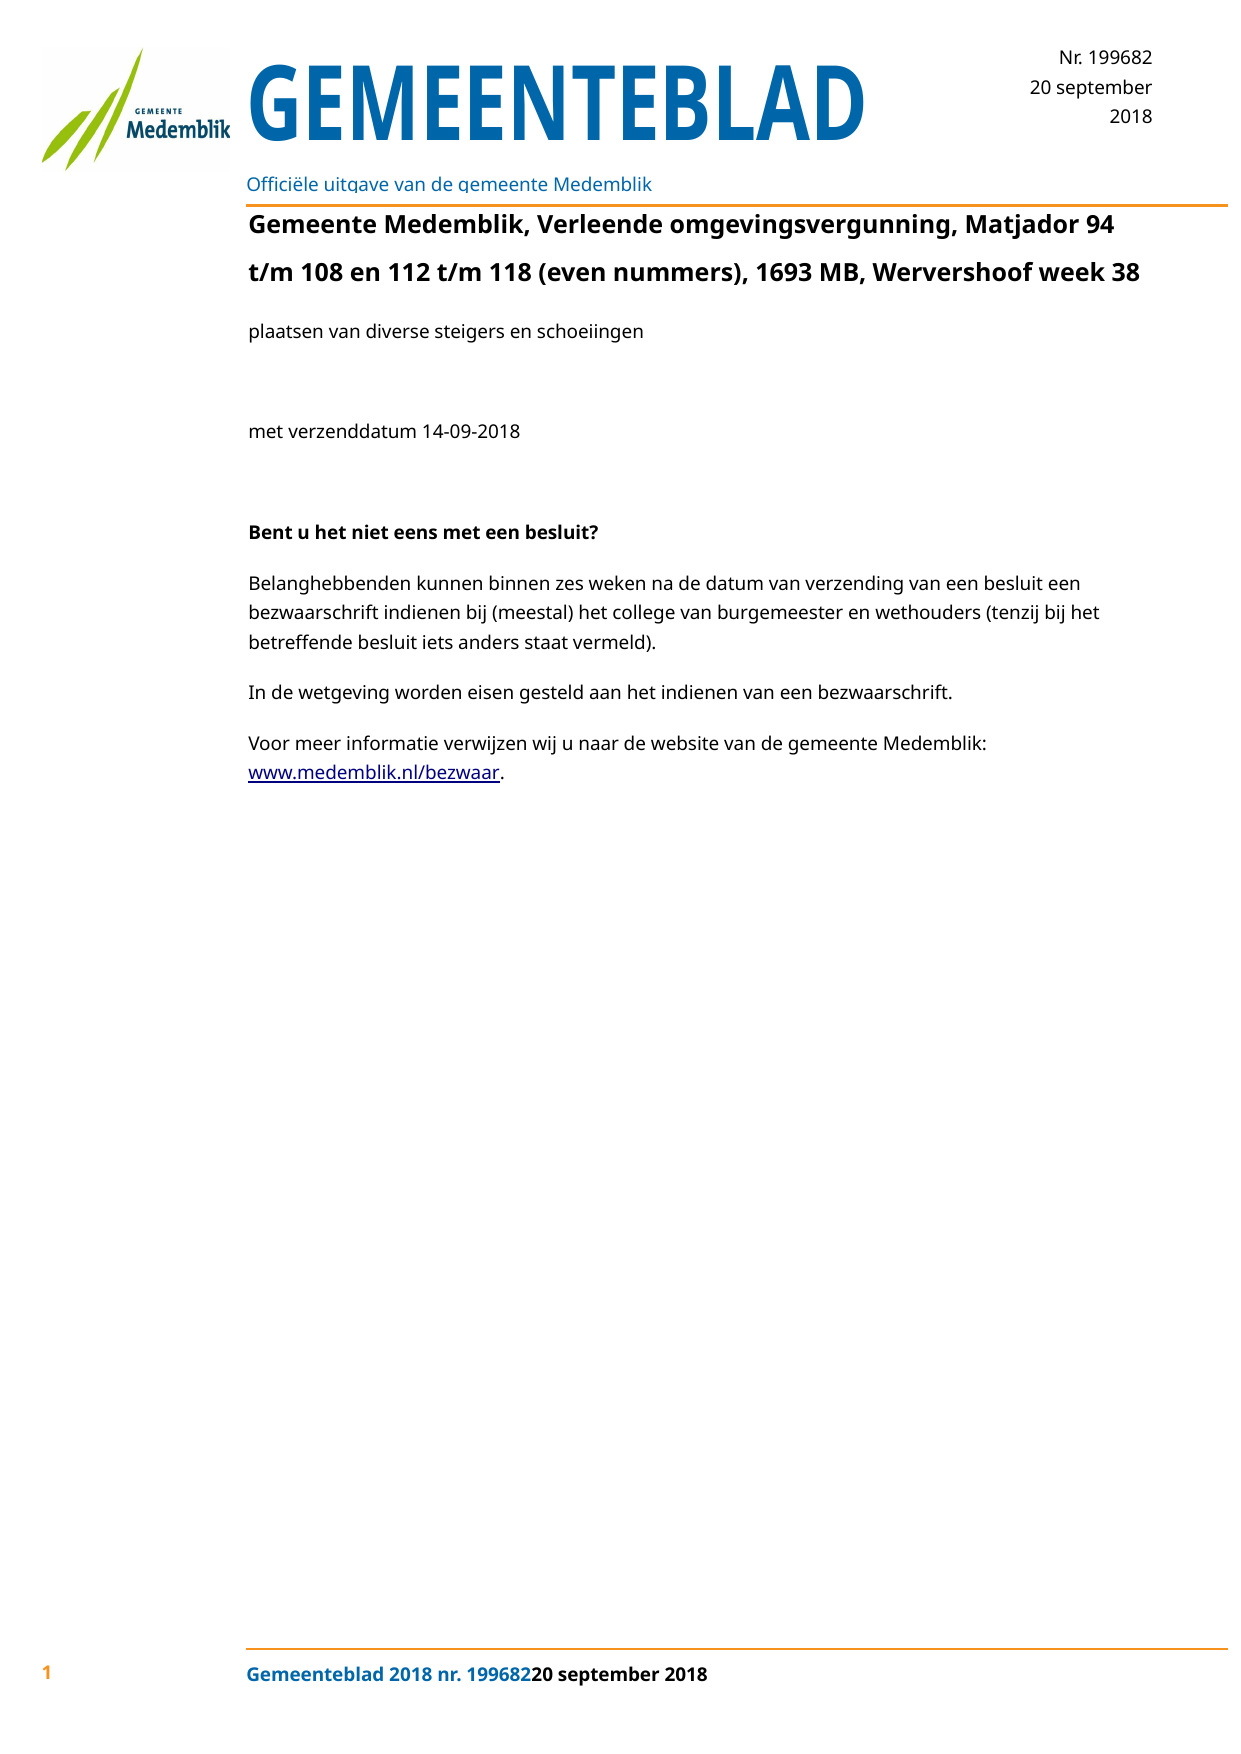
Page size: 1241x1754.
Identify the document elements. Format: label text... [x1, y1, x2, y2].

text met verzenddatum 14-09-2018 [248, 419, 1152, 444]
text Belanghebbenden kunnen binnen zes weken na de datum van verzending van een besluit een bezwaarschrift indienen bij (meestal) het college van burgemeester en wethouders (tenzij bij het betreffende besluit iets anders staat vermeld). [248, 570, 1152, 655]
text In de wetgeving worden eisen gesteld aan het indienen van een bezwaarschrift. [248, 679, 1152, 705]
text Gemeente Medemblik, Verleende omgevingsvergunning, Matjador 94 t/m 108 en 112 t/m 118 (even nummers), 1693 MB, Wervershoof week 38 [248, 207, 1152, 288]
picture [41, 47, 231, 172]
text Voor meer informatie verwijzen wij u naar de website van de gemeente Medemblik: www.medemblik.nl/bezwaar. [248, 730, 1152, 785]
text plaatsen van diverse steigers en schoeiingen [248, 318, 1152, 344]
text Bent u het niet eens met een besluit? [248, 519, 1152, 545]
